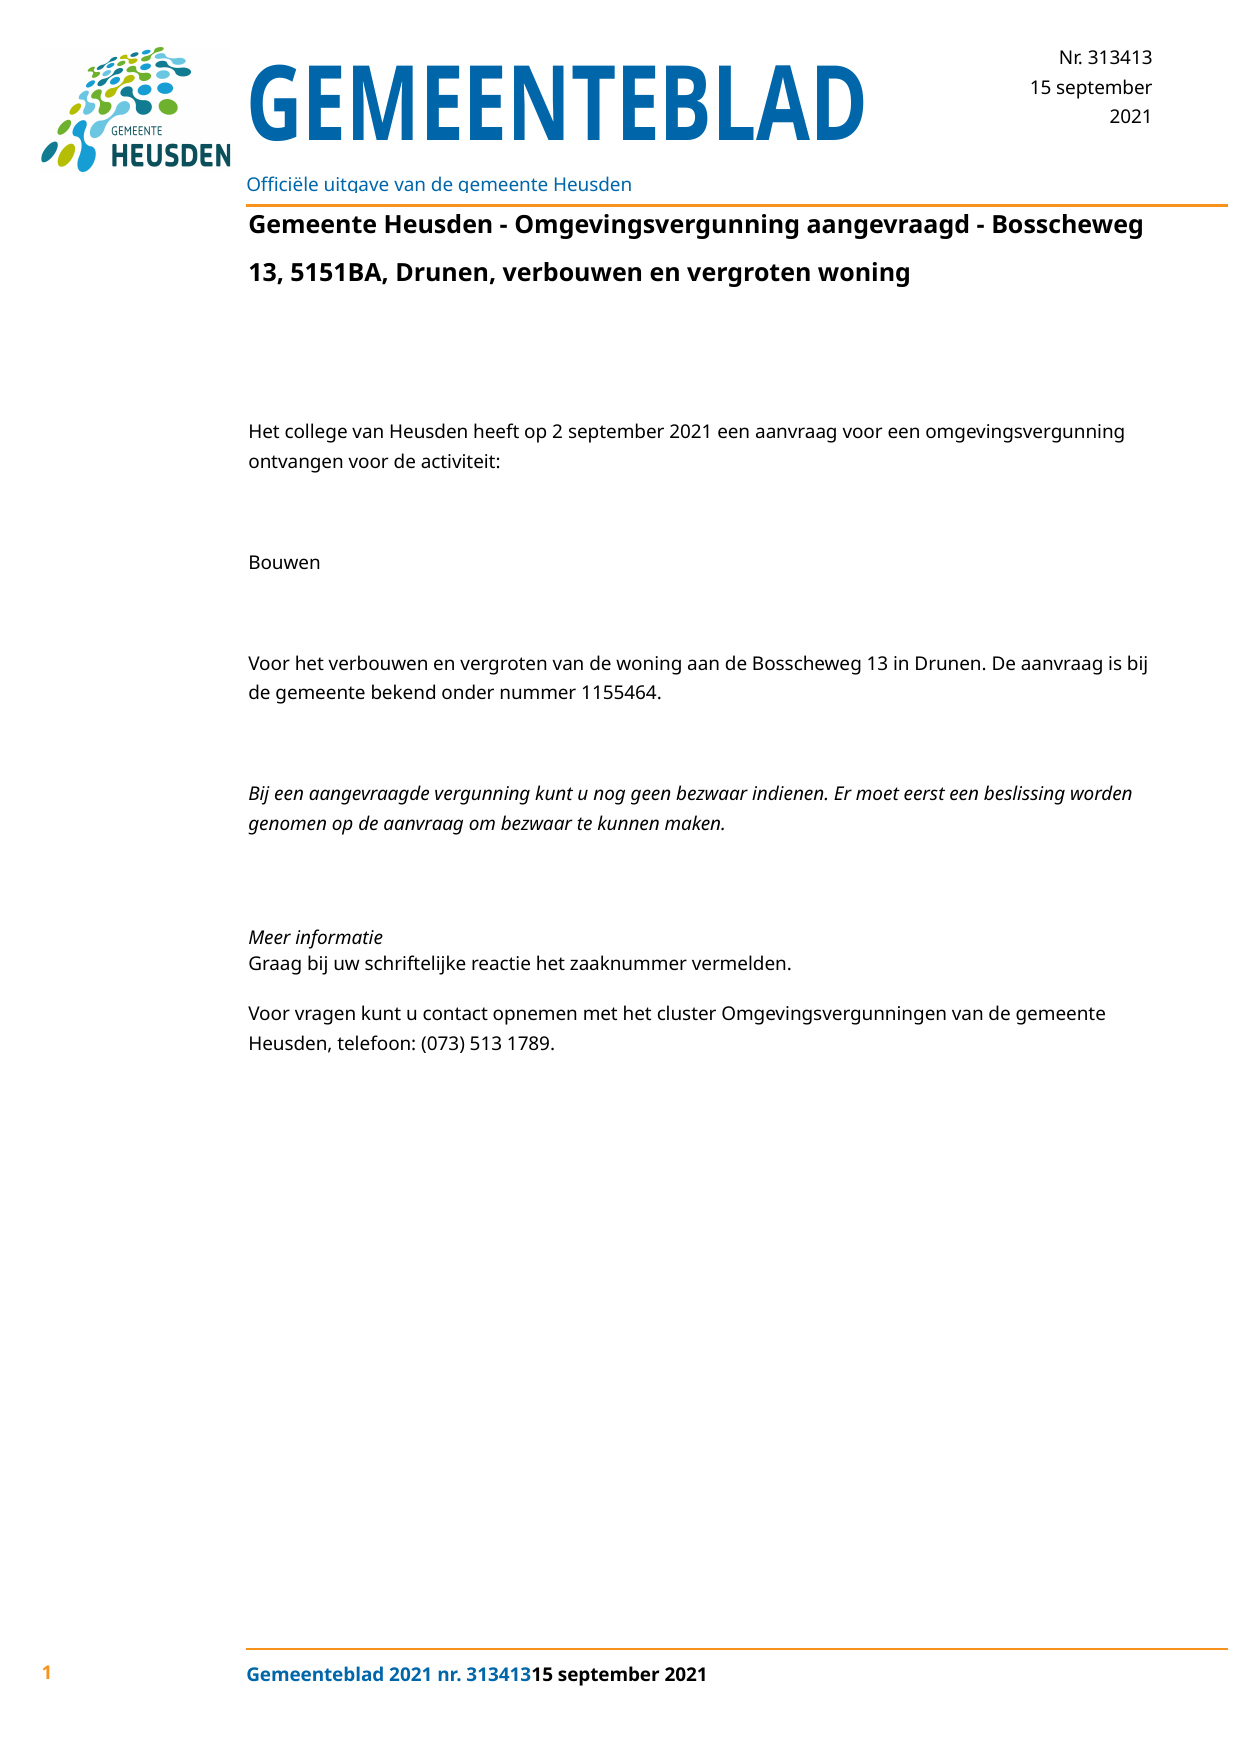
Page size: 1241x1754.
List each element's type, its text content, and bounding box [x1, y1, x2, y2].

text Graag bij uw schriftelijke reactie het zaaknummer vermelden. [248, 950, 1152, 976]
text Voor het verbouwen en vergroten van de woning aan de Bosscheweg 13 in Drunen. De aanvraag is bij de gemeente bekend onder nummer 1155464. [248, 650, 1152, 705]
text Bij een aangevraagde vergunning kunt u nog geen bezwaar indienen. Er moet eerst een beslissing worden genomen op de aanvraag om bezwaar te kunnen maken. [248, 780, 1152, 836]
text Voor vragen kunt u contact opnemen met het cluster Omgevingsvergunningen van de gemeente Heusden, telefoon: (073) 513 1789. [248, 1001, 1152, 1056]
text Bouwen [248, 549, 1152, 575]
text Meer informatie [248, 924, 1152, 950]
text Het college van Heusden heeft op 2 september 2021 een aanvraag voor een omgevingsvergunning ontvangen voor de activiteit: [248, 419, 1152, 474]
text Gemeente Heusden - Omgevingsvergunning aangevraagd - Bosscheweg 13, 5151BA, Drunen, verbouwen en vergroten woning [248, 207, 1152, 288]
picture [41, 47, 231, 172]
